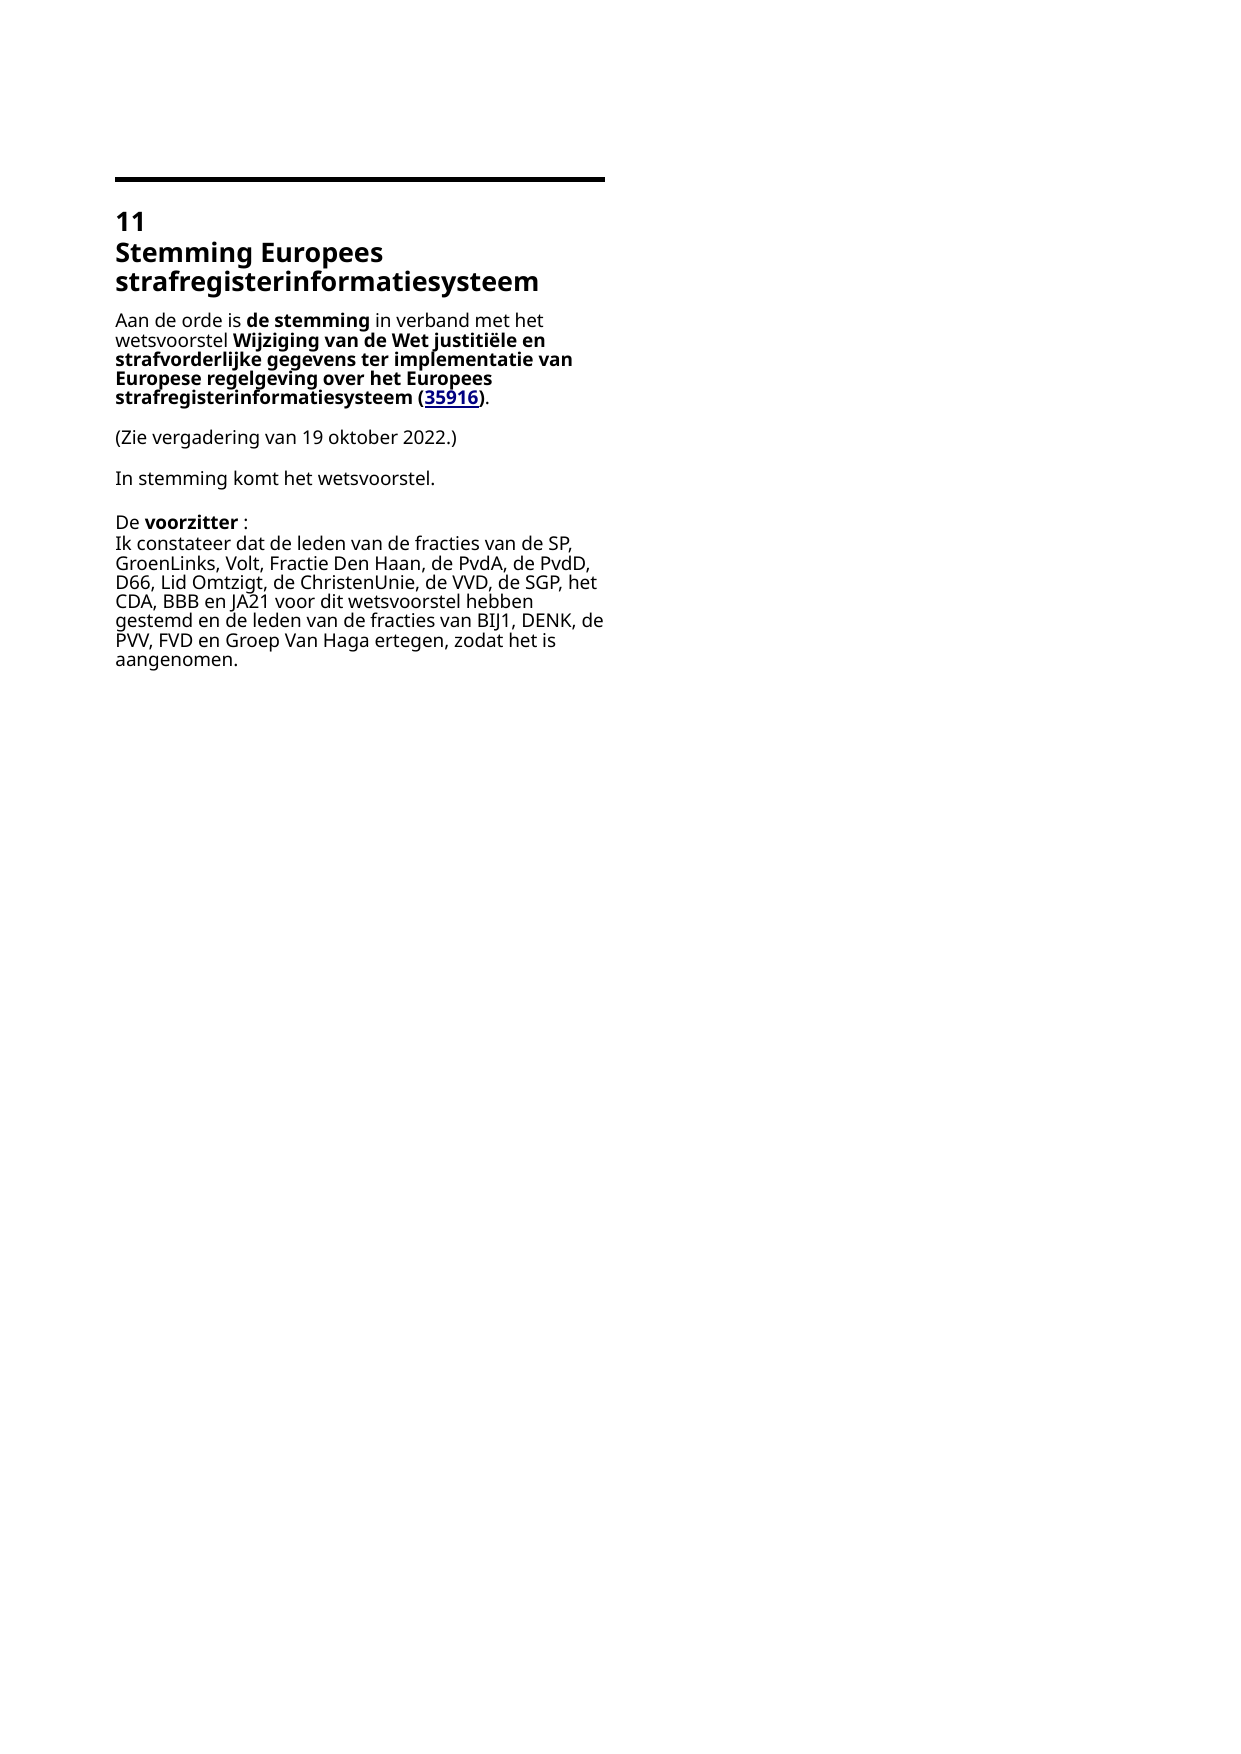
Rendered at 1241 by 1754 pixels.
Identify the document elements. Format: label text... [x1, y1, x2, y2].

text Aan de orde is de stemming in verband met het wetsvoorstel Wijziging van de Wet justitiële en strafvorderlijke gegevens ter implementatie van Europese regelgeving over het Europees strafregisterinformatiesysteem (35916). [115, 312, 605, 409]
text In stemming komt het wetsvoorstel. [115, 469, 605, 489]
text (Zie vergadering van 19 oktober 2022.) [115, 429, 605, 449]
text Ik constateer dat de leden van de fracties van de SP, GroenLinks, Volt, Fractie Den Haan, de PvdA, de PvdD, D66, Lid Omtzigt, de ChristenUnie, de VVD, de SGP, het CDA, BBB en JA21 voor dit wetsvoorstel hebben gestemd en de leden van de fracties van BIJ1, DENK, de PVV, FVD en Groep Van Haga ertegen, zodat het is aangenomen. [115, 535, 605, 670]
text De voorzitter : [115, 509, 605, 535]
text 11 [115, 203, 605, 239]
text Stemming Europees strafregisterinformatiesysteem [115, 239, 605, 312]
